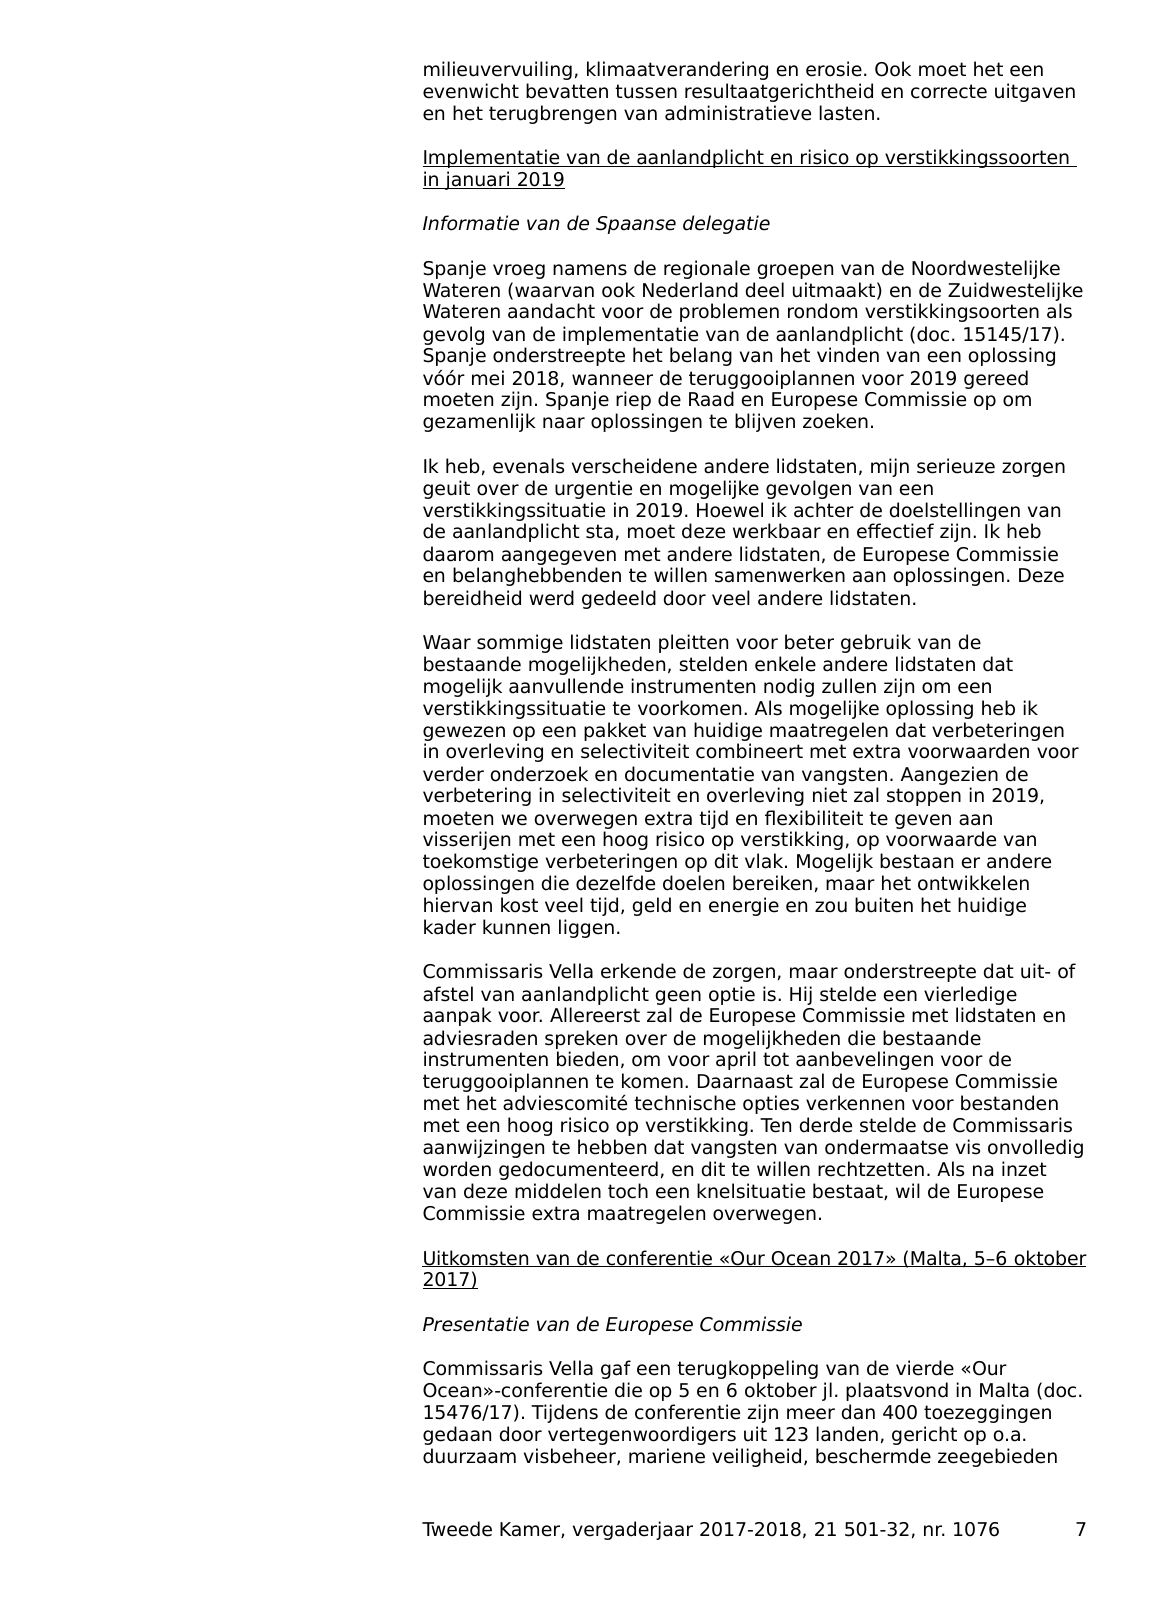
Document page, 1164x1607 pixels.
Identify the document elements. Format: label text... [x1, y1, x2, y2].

subtitle Implementatie van de aanlandplicht en risico op verstikkingssoorten in januari 2019 [422, 147, 1087, 191]
text Waar sommige lidstaten pleitten voor beter gebruik van de bestaande mogelijkheden, stelden enkele andere lidstaten dat mogelijk aanvullende instrumenten nodig zullen zijn om een verstikkingssituatie te voorkomen. Als mogelijke oplossing heb ik gewezen op een pakket van huidige maatregelen dat verbeteringen in overleving en selectiviteit combineert met extra voorwaarden voor verder onderzoek en documentatie van vangsten. Aangezien de verbetering in selectiviteit en overleving niet zal stoppen in 2019, moeten we overwegen extra tijd en flexibiliteit te geven aan visserijen met een hoog risico op verstikking, op voorwaarde van toekomstige verbeteringen op dit vlak. Mogelijk bestaan er andere oplossingen die dezelfde doelen bereiken, maar het ontwikkelen hiervan kost veel tijd, geld en energie en zou buiten het huidige kader kunnen liggen. [422, 632, 1087, 939]
text Ik heb, evenals verscheidene andere lidstaten, mijn serieuze zorgen geuit over de urgentie en mogelijke gevolgen van een verstikkingssituatie in 2019. Hoewel ik achter de doelstellingen van de aanlandplicht sta, moet deze werkbaar en effectief zijn. Ik heb daarom aangegeven met andere lidstaten, de Europese Commissie en belanghebbenden te willen samenwerken aan oplossingen. Deze bereidheid werd gedeeld door veel andere lidstaten. [422, 456, 1087, 609]
text Commissaris Vella erkende de zorgen, maar onderstreepte dat uit- of afstel van aanlandplicht geen optie is. Hij stelde een vierledige aanpak voor. Allereerst zal de Europese Commissie met lidstaten en adviesraden spreken over de mogelijkheden die bestaande instrumenten bieden, om voor april tot aanbevelingen voor de teruggooiplannen te komen. Daarnaast zal de Europese Commissie met het adviescomité technische opties verkennen voor bestanden met een hoog risico op verstikking. Ten derde stelde de Commissaris aanwijzingen te hebben dat vangsten van ondermaatse vis onvolledig worden gedocumenteerd, en dit te willen rechtzetten. Als na inzet van deze middelen toch een knelsituatie bestaat, wil de Europese Commissie extra maatregelen overwegen. [422, 961, 1087, 1225]
text Spanje vroeg namens de regionale groepen van de Noordwestelijke Wateren (waarvan ook Nederland deel uitmaakt) en de Zuidwestelijke Wateren aandacht voor de problemen rondom verstikkingsoorten als gevolg van de implementatie van de aanlandplicht (doc. 15145/17). Spanje onderstreepte het belang van het vinden van een oplossing vóór mei 2018, wanneer de teruggooiplannen voor 2019 gereed moeten zijn. Spanje riep de Raad en Europese Commissie op om gezamenlijk naar oplossingen te blijven zoeken. [422, 257, 1087, 433]
subtitle Informatie van de Spaanse delegatie [422, 213, 1087, 235]
text Commissaris Vella gaf een terugkoppeling van de vierde «Our Ocean»-conferentie die op 5 en 6 oktober jl. plaatsvond in Malta (doc. 15476/17). Tijdens de conferentie zijn meer dan 400 toezeggingen gedaan door vertegenwoordigers uit 123 landen, gericht op o.a. duurzaam visbeheer, mariene veiligheid, beschermde zeegebieden [422, 1358, 1087, 1468]
subtitle Uitkomsten van de conferentie «Our Ocean 2017» (Malta, 5–6 oktober 2017) [422, 1247, 1087, 1291]
subtitle Presentatie van de Europese Commissie [422, 1313, 1087, 1336]
text milieuvervuiling, klimaatverandering en erosie. Ook moet het een evenwicht bevatten tussen resultaatgerichtheid en correcte uitgaven en het terugbrengen van administratieve lasten. [422, 59, 1087, 125]
